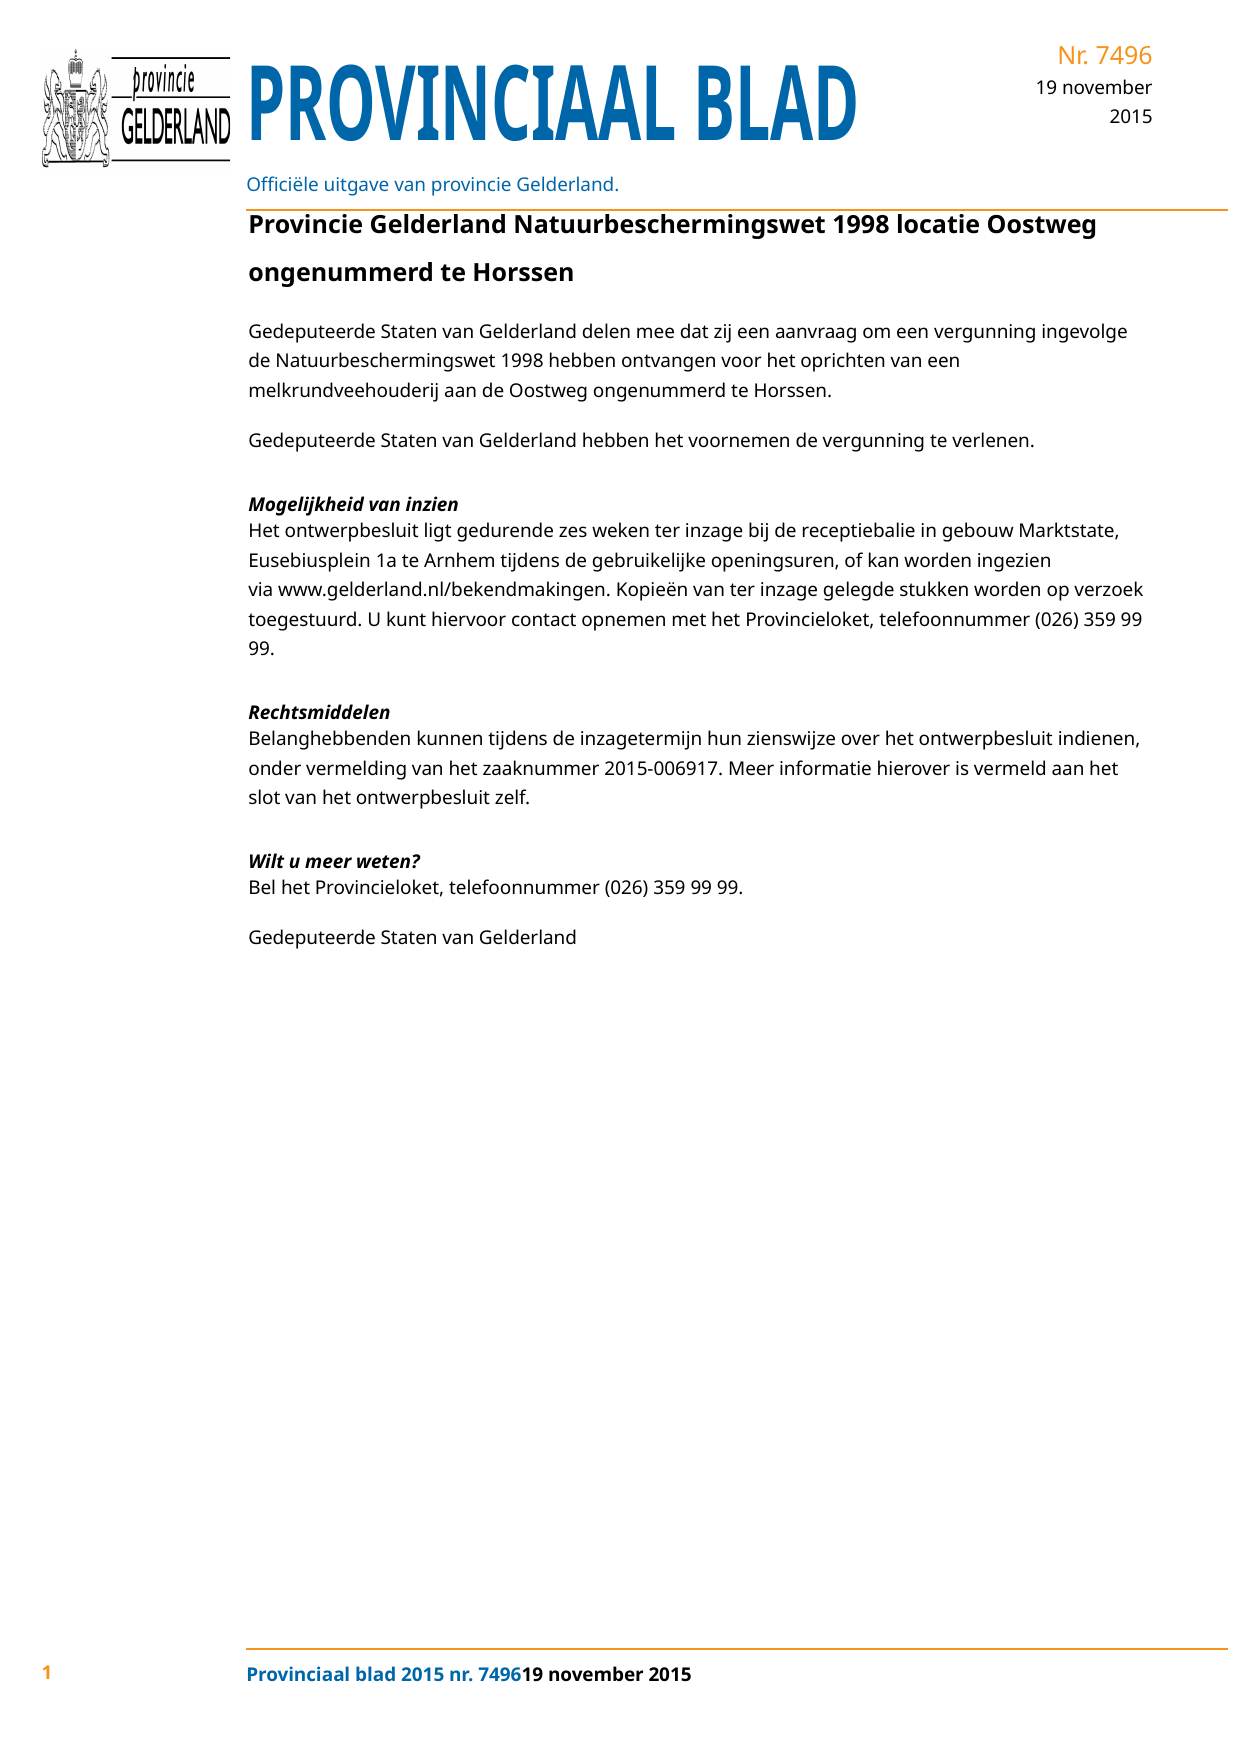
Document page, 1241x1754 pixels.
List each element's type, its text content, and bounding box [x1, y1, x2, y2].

text Mogelijkheid van inzien [248, 491, 1152, 517]
text Bel het Provincieloket, telefoonnummer (026) 359 99 99. [248, 874, 1152, 900]
text Rechtsmiddelen [248, 699, 1152, 725]
text Het ontwerpbesluit ligt gedurende zes weken ter inzage bij de receptiebalie in gebouw Marktstate, Eusebiusplein 1a te Arnhem tijdens de gebruikelijke openingsuren, of kan worden ingezien via www.gelderland.nl/bekendmakingen. Kopieën van ter inzage gelegde stukken worden op verzoek toegestuurd. U kunt hiervoor contact opnemen met het Provincieloket, telefoonnummer (026) 359 99 99. [248, 517, 1152, 661]
text Belanghebbenden kunnen tijdens de inzagetermijn hun zienswijze over het ontwerpbesluit indienen, onder vermelding van het zaaknummer 2015-006917. Meer informatie hierover is vermeld aan het slot van het ontwerpbesluit zelf. [248, 725, 1152, 810]
picture [41, 47, 231, 172]
text Wilt u meer weten? [248, 848, 1152, 874]
text Provincie Gelderland Natuurbeschermingswet 1998 locatie Oostweg ongenummerd te Horssen [248, 211, 1152, 288]
text Gedeputeerde Staten van Gelderland hebben het voornemen de vergunning te verlenen. [248, 427, 1152, 453]
text Gedeputeerde Staten van Gelderland [248, 924, 1152, 950]
text Gedeputeerde Staten van Gelderland delen mee dat zij een aanvraag om een vergunning ingevolge de Natuurbeschermingswet 1998 hebben ontvangen voor het oprichten van een melkrundveehouderij aan de Oostweg ongenummerd te Horssen. [248, 318, 1152, 403]
